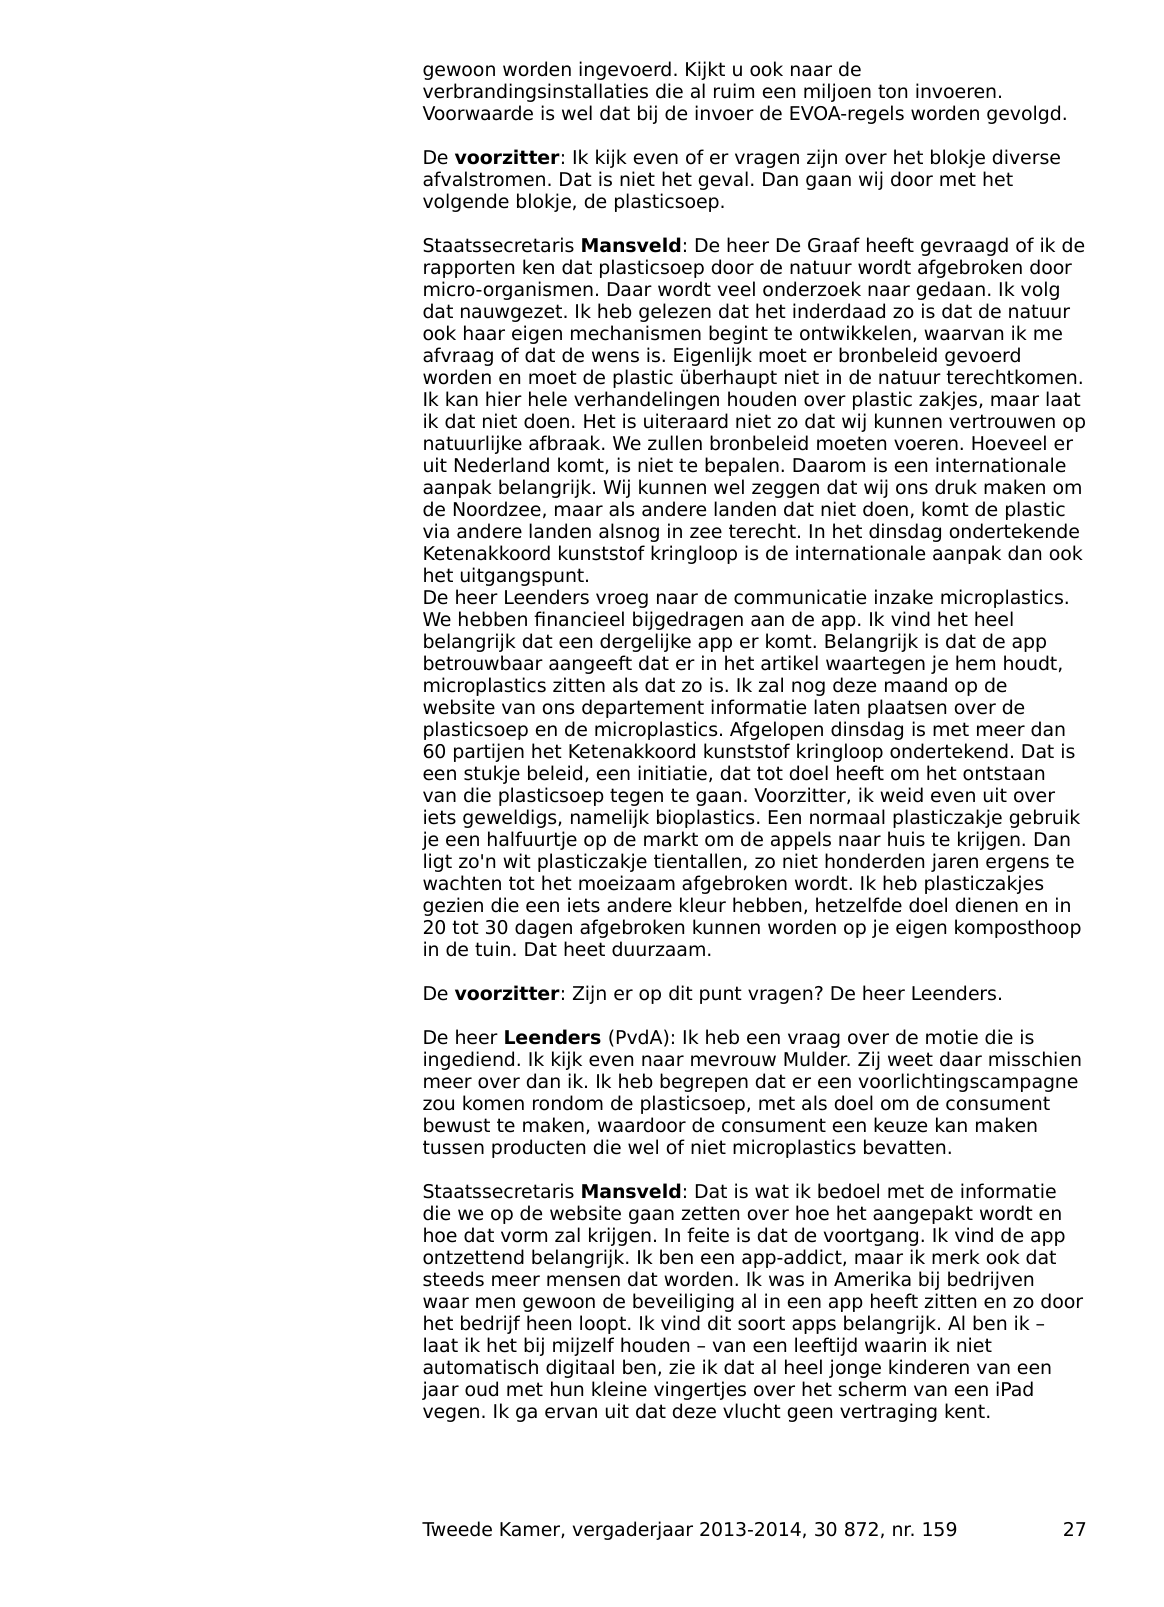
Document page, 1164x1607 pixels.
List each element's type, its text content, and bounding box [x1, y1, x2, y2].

text De voorzitter: Zijn er op dit punt vragen? De heer Leenders. [422, 983, 1087, 1005]
text gewoon worden ingevoerd. Kijkt u ook naar de verbrandingsinstallaties die al ruim een miljoen ton invoeren. Voorwaarde is wel dat bij de invoer de EVOA-regels worden gevolgd. [422, 59, 1087, 125]
text De heer Leenders vroeg naar de communicatie inzake microplastics. We hebben financieel bijgedragen aan de app. Ik vind het heel belangrijk dat een dergelijke app er komt. Belangrijk is dat de app betrouwbaar aangeeft dat er in het artikel waartegen je hem houdt, microplastics zitten als dat zo is. Ik zal nog deze maand op de website van ons departement informatie laten plaatsen over de plasticsoep en de microplastics. Afgelopen dinsdag is met meer dan 60 partijen het Ketenakkoord kunststof kringloop ondertekend. Dat is een stukje beleid, een initiatie, dat tot doel heeft om het ontstaan van die plasticsoep tegen te gaan. Voorzitter, ik weid even uit over iets geweldigs, namelijk bioplastics. Een normaal plasticzakje gebruik je een halfuurtje op de markt om de appels naar huis te krijgen. Dan ligt zo'n wit plasticzakje tientallen, zo niet honderden jaren ergens te wachten tot het moeizaam afgebroken wordt. Ik heb plasticzakjes gezien die een iets andere kleur hebben, hetzelfde doel dienen en in 20 tot 30 dagen afgebroken kunnen worden op je eigen komposthoop in de tuin. Dat heet duurzaam. [422, 587, 1087, 961]
text De heer Leenders (PvdA): Ik heb een vraag over de motie die is ingediend. Ik kijk even naar mevrouw Mulder. Zij weet daar misschien meer over dan ik. Ik heb begrepen dat er een voorlichtingscampagne zou komen rondom de plasticsoep, met als doel om de consument bewust te maken, waardoor de consument een keuze kan maken tussen producten die wel of niet microplastics bevatten. [422, 1027, 1087, 1159]
text Staatssecretaris Mansveld: Dat is wat ik bedoel met de informatie die we op de website gaan zetten over hoe het aangepakt wordt en hoe dat vorm zal krijgen. In feite is dat de voortgang. Ik vind de app ontzettend belangrijk. Ik ben een app-addict, maar ik merk ook dat steeds meer mensen dat worden. Ik was in Amerika bij bedrijven waar men gewoon de beveiliging al in een app heeft zitten en zo door het bedrijf heen loopt. Ik vind dit soort apps belangrijk. Al ben ik – laat ik het bij mijzelf houden – van een leeftijd waarin ik niet automatisch digitaal ben, zie ik dat al heel jonge kinderen van een jaar oud met hun kleine vingertjes over het scherm van een iPad vegen. Ik ga ervan uit dat deze vlucht geen vertraging kent. [422, 1181, 1087, 1423]
text Staatssecretaris Mansveld: De heer De Graaf heeft gevraagd of ik de rapporten ken dat plasticsoep door de natuur wordt afgebroken door micro-organismen. Daar wordt veel onderzoek naar gedaan. Ik volg dat nauwgezet. Ik heb gelezen dat het inderdaad zo is dat de natuur ook haar eigen mechanismen begint te ontwikkelen, waarvan ik me afvraag of dat de wens is. Eigenlijk moet er bronbeleid gevoerd worden en moet de plastic überhaupt niet in de natuur terechtkomen. Ik kan hier hele verhandelingen houden over plastic zakjes, maar laat ik dat niet doen. Het is uiteraard niet zo dat wij kunnen vertrouwen op natuurlijke afbraak. We zullen bronbeleid moeten voeren. Hoeveel er uit Nederland komt, is niet te bepalen. Daarom is een internationale aanpak belangrijk. Wij kunnen wel zeggen dat wij ons druk maken om de Noordzee, maar als andere landen dat niet doen, komt de plastic via andere landen alsnog in zee terecht. In het dinsdag ondertekende Ketenakkoord kunststof kringloop is de internationale aanpak dan ook het uitgangspunt. [422, 235, 1087, 587]
text De voorzitter: Ik kijk even of er vragen zijn over het blokje diverse afvalstromen. Dat is niet het geval. Dan gaan wij door met het volgende blokje, de plasticsoep. [422, 147, 1087, 213]
